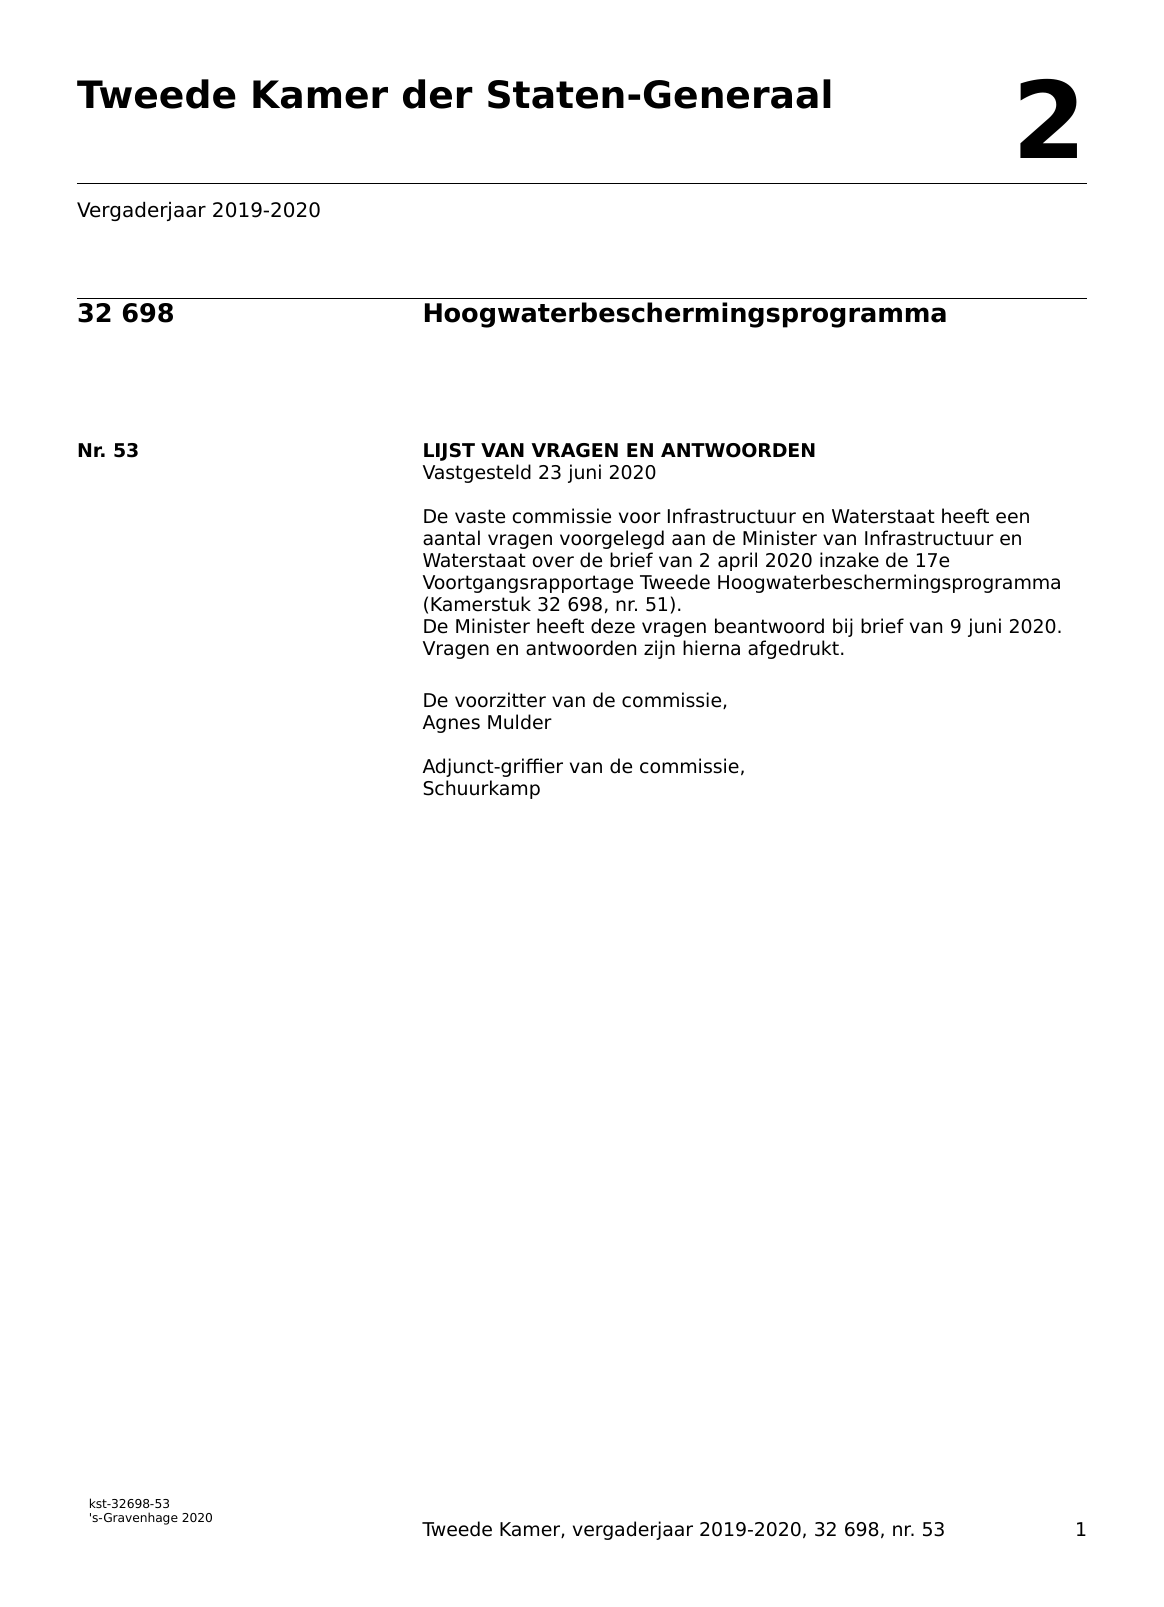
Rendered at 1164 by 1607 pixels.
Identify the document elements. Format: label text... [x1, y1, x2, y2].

text De voorzitter van de commissie, Agnes Mulder [422, 690, 1087, 734]
table_header 2 [886, 59, 1087, 183]
text 's-Gravenhage 2020 [88, 1511, 323, 1525]
subtitle Nr. 53 LIJST VAN VRAGEN EN ANTWOORDEN [77, 440, 1087, 462]
text De vaste commissie voor Infrastructuur en Waterstaat heeft een aantal vragen voorgelegd aan de Minister van Infrastructuur en Waterstaat over de brief van 2 april 2020 inzake de 17e Voortgangsrapportage Tweede Hoogwaterbeschermingsprogramma (Kamerstuk 32 698, nr. 51). [422, 506, 1087, 616]
text Adjunct-griffier van de commissie, Schuurkamp [422, 756, 1087, 800]
subtitle 32 698 Hoogwaterbeschermingsprogramma [77, 299, 1087, 329]
text kst-32698-53 [88, 1497, 323, 1511]
table_header Tweede Kamer der Staten-Generaal [77, 59, 886, 183]
text De Minister heeft deze vragen beantwoord bij brief van 9 juni 2020. Vragen en antwoorden zijn hierna afgedrukt. [422, 616, 1087, 660]
text Vastgesteld 23 juni 2020 [422, 462, 1087, 484]
table_cell Vergaderjaar 2019-2020 [77, 184, 1087, 298]
